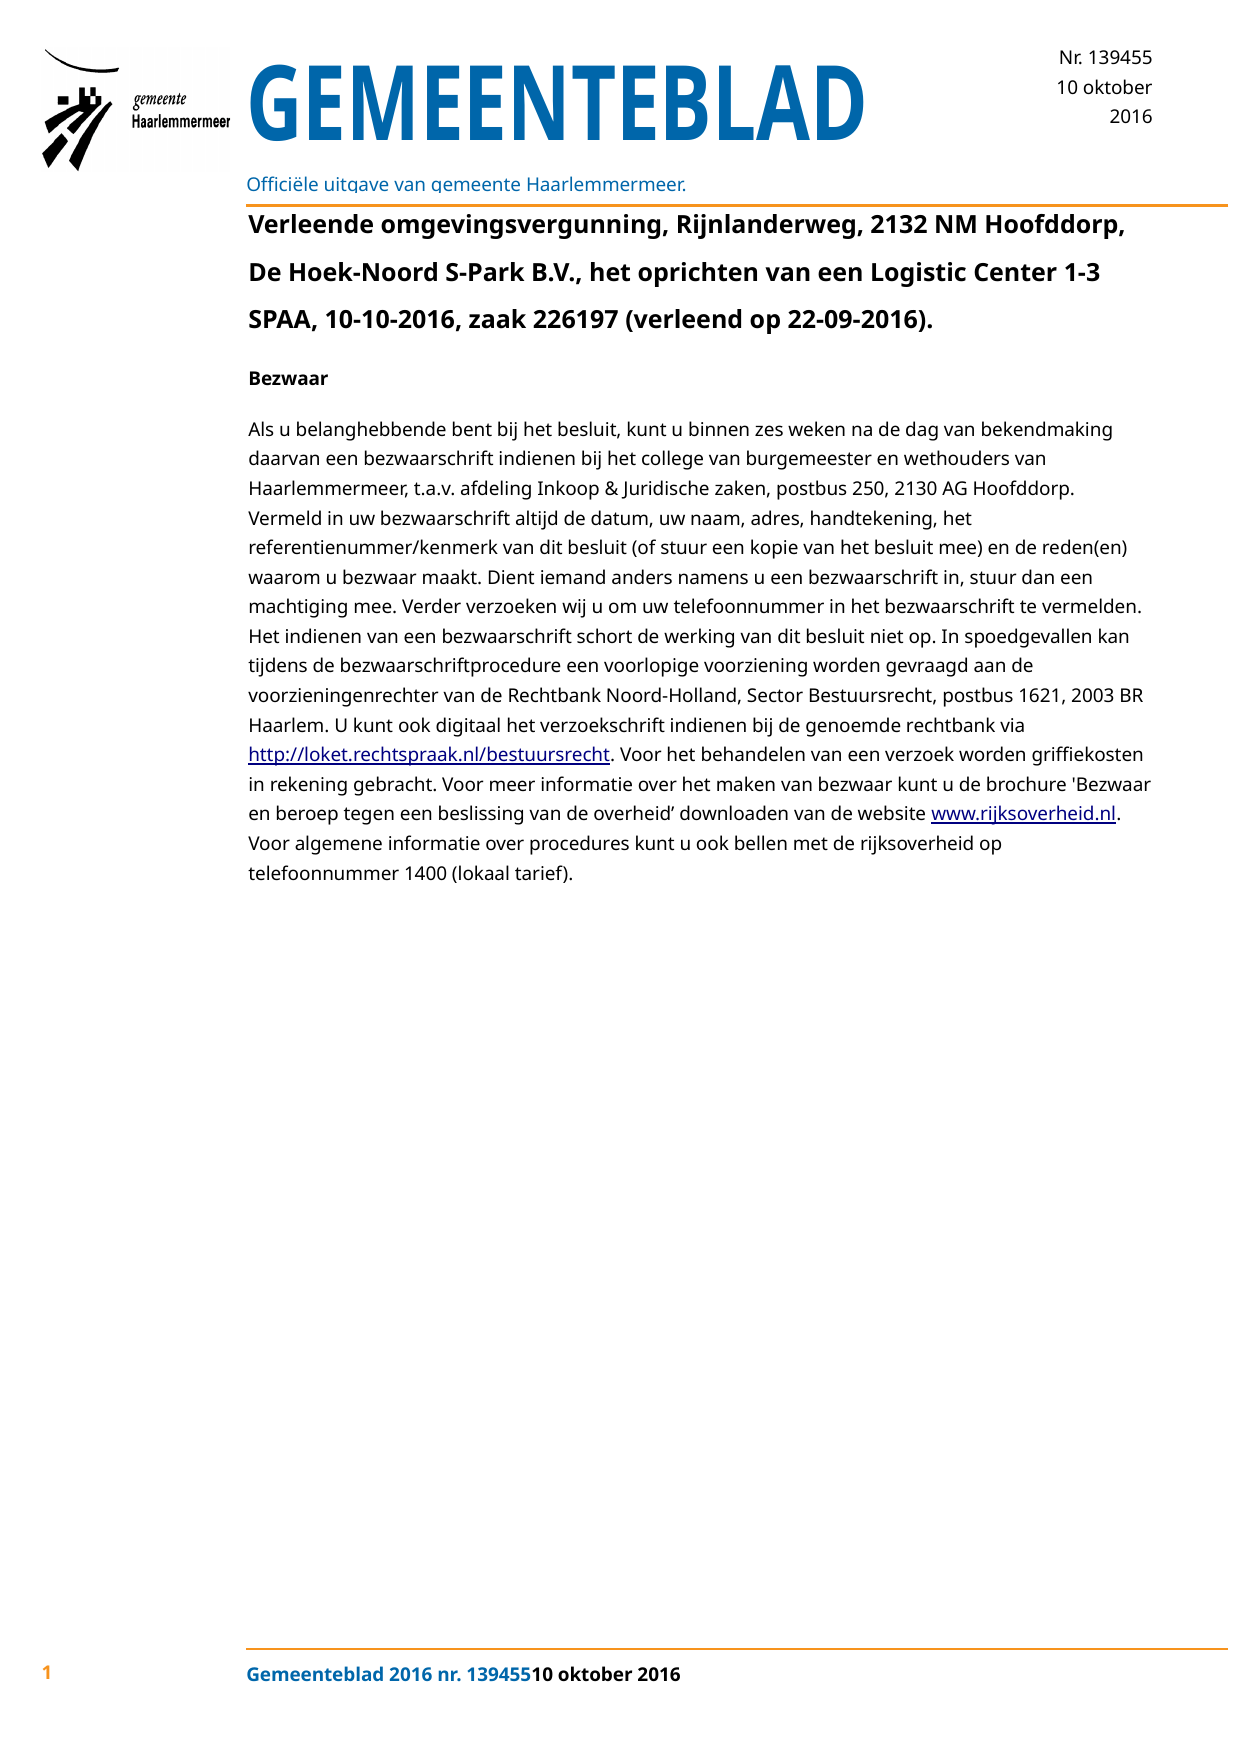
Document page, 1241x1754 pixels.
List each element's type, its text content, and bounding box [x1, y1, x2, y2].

text Bezwaar [248, 366, 1152, 391]
text Verleende omgevingsvergunning, Rijnlanderweg, 2132 NM Hoofddorp, De Hoek-Noord S-Park B.V., het oprichten van een Logistic Center 1-3 SPAA, 10-10-2016, zaak 226197 (verleend op 22-09-2016). [248, 207, 1152, 336]
picture [41, 47, 231, 172]
text Als u belanghebbende bent bij het besluit, kunt u binnen zes weken na de dag van bekendmaking daarvan een bezwaarschrift indienen bij het college van burgemeester en wethouders van Haarlemmermeer, t.a.v. afdeling Inkoop & Juridische zaken, postbus 250, 2130 AG Hoofddorp. Vermeld in uw bezwaarschrift altijd de datum, uw naam, adres, handtekening, het referentienummer/kenmerk van dit besluit (of stuur een kopie van het besluit mee) en de reden(en) waarom u bezwaar maakt. Dient iemand anders namens u een bezwaarschrift in, stuur dan een machtiging mee. Verder verzoeken wij u om uw telefoonnummer in het bezwaarschrift te vermelden. Het indienen van een bezwaarschrift schort de werking van dit besluit niet op. In spoedgevallen kan tijdens de bezwaarschriftprocedure een voorlopige voorziening worden gevraagd aan de voorzieningenrechter van de Rechtbank Noord-Holland, Sector Bestuursrecht, postbus 1621, 2003 BR Haarlem. U kunt ook digitaal het verzoekschrift indienen bij de genoemde rechtbank via http://loket.rechtspraak.nl/bestuursrecht. Voor het behandelen van een verzoek worden griffiekosten in rekening gebracht. Voor meer informatie over het maken van bezwaar kunt u de brochure 'Bezwaar en beroep tegen een beslissing van de overheid’ downloaden van de website www.rijksoverheid.nl. Voor algemene informatie over procedures kunt u ook bellen met de rijksoverheid op telefoonnummer 1400 (lokaal tarief). [248, 416, 1152, 885]
